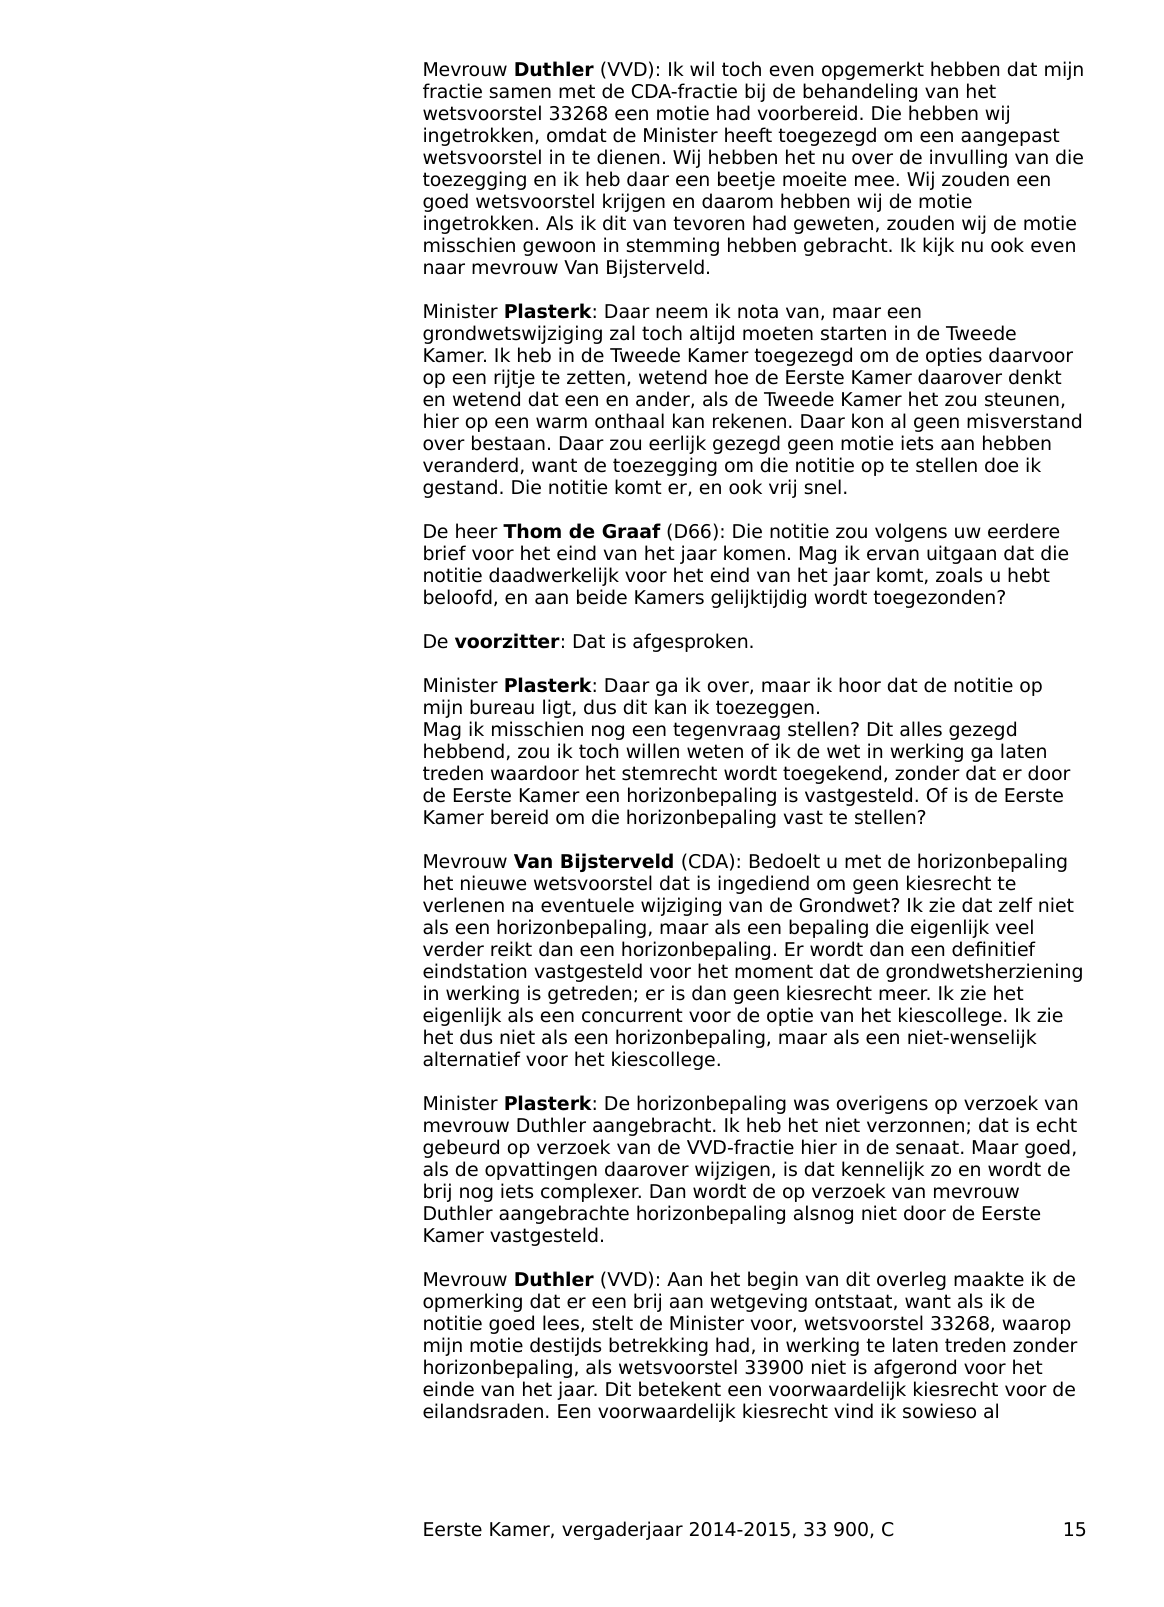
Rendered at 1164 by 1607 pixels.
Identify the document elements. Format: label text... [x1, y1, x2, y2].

text Minister Plasterk: Daar neem ik nota van, maar een grondwetswijziging zal toch altijd moeten starten in de Tweede Kamer. Ik heb in de Tweede Kamer toegezegd om de opties daarvoor op een rijtje te zetten, wetend hoe de Eerste Kamer daarover denkt en wetend dat een en ander, als de Tweede Kamer het zou steunen, hier op een warm onthaal kan rekenen. Daar kon al geen misverstand over bestaan. Daar zou eerlijk gezegd geen motie iets aan hebben veranderd, want de toezegging om die notitie op te stellen doe ik gestand. Die notitie komt er, en ook vrij snel. [422, 301, 1087, 499]
text Mag ik misschien nog een tegenvraag stellen? Dit alles gezegd hebbend, zou ik toch willen weten of ik de wet in werking ga laten treden waardoor het stemrecht wordt toegekend, zonder dat er door de Eerste Kamer een horizonbepaling is vastgesteld. Of is de Eerste Kamer bereid om die horizonbepaling vast te stellen? [422, 719, 1087, 829]
text Minister Plasterk: Daar ga ik over, maar ik hoor dat de notitie op mijn bureau ligt, dus dit kan ik toezeggen. [422, 675, 1087, 719]
text Minister Plasterk: De horizonbepaling was overigens op verzoek van mevrouw Duthler aangebracht. Ik heb het niet verzonnen; dat is echt gebeurd op verzoek van de VVD-fractie hier in de senaat. Maar goed, als de opvattingen daarover wijzigen, is dat kennelijk zo en wordt de brij nog iets complexer. Dan wordt de op verzoek van mevrouw Duthler aangebrachte horizonbepaling alsnog niet door de Eerste Kamer vastgesteld. [422, 1093, 1087, 1247]
text Mevrouw Duthler (VVD): Ik wil toch even opgemerkt hebben dat mijn fractie samen met de CDA-fractie bij de behandeling van het wetsvoorstel 33268 een motie had voorbereid. Die hebben wij ingetrokken, omdat de Minister heeft toegezegd om een aangepast wetsvoorstel in te dienen. Wij hebben het nu over de invulling van die toezegging en ik heb daar een beetje moeite mee. Wij zouden een goed wetsvoorstel krijgen en daarom hebben wij de motie ingetrokken. Als ik dit van tevoren had geweten, zouden wij de motie misschien gewoon in stemming hebben gebracht. Ik kijk nu ook even naar mevrouw Van Bijsterveld. [422, 59, 1087, 279]
text Mevrouw Duthler (VVD): Aan het begin van dit overleg maakte ik de opmerking dat er een brij aan wetgeving ontstaat, want als ik de notitie goed lees, stelt de Minister voor, wetsvoorstel 33268, waarop mijn motie destijds betrekking had, in werking te laten treden zonder horizonbepaling, als wetsvoorstel 33900 niet is afgerond voor het einde van het jaar. Dit betekent een voorwaardelijk kiesrecht voor de eilandsraden. Een voorwaardelijk kiesrecht vind ik sowieso al [422, 1269, 1087, 1423]
text De voorzitter: Dat is afgesproken. [422, 631, 1087, 653]
text Mevrouw Van Bijsterveld (CDA): Bedoelt u met de horizonbepaling het nieuwe wetsvoorstel dat is ingediend om geen kiesrecht te verlenen na eventuele wijziging van de Grondwet? Ik zie dat zelf niet als een horizonbepaling, maar als een bepaling die eigenlijk veel verder reikt dan een horizonbepaling. Er wordt dan een definitief eindstation vastgesteld voor het moment dat de grondwetsherziening in werking is getreden; er is dan geen kiesrecht meer. Ik zie het eigenlijk als een concurrent voor de optie van het kiescollege. Ik zie het dus niet als een horizonbepaling, maar als een niet-wenselijk alternatief voor het kiescollege. [422, 851, 1087, 1071]
text De heer Thom de Graaf (D66): Die notitie zou volgens uw eerdere brief voor het eind van het jaar komen. Mag ik ervan uitgaan dat die notitie daadwerkelijk voor het eind van het jaar komt, zoals u hebt beloofd, en aan beide Kamers gelijktijdig wordt toegezonden? [422, 521, 1087, 609]
